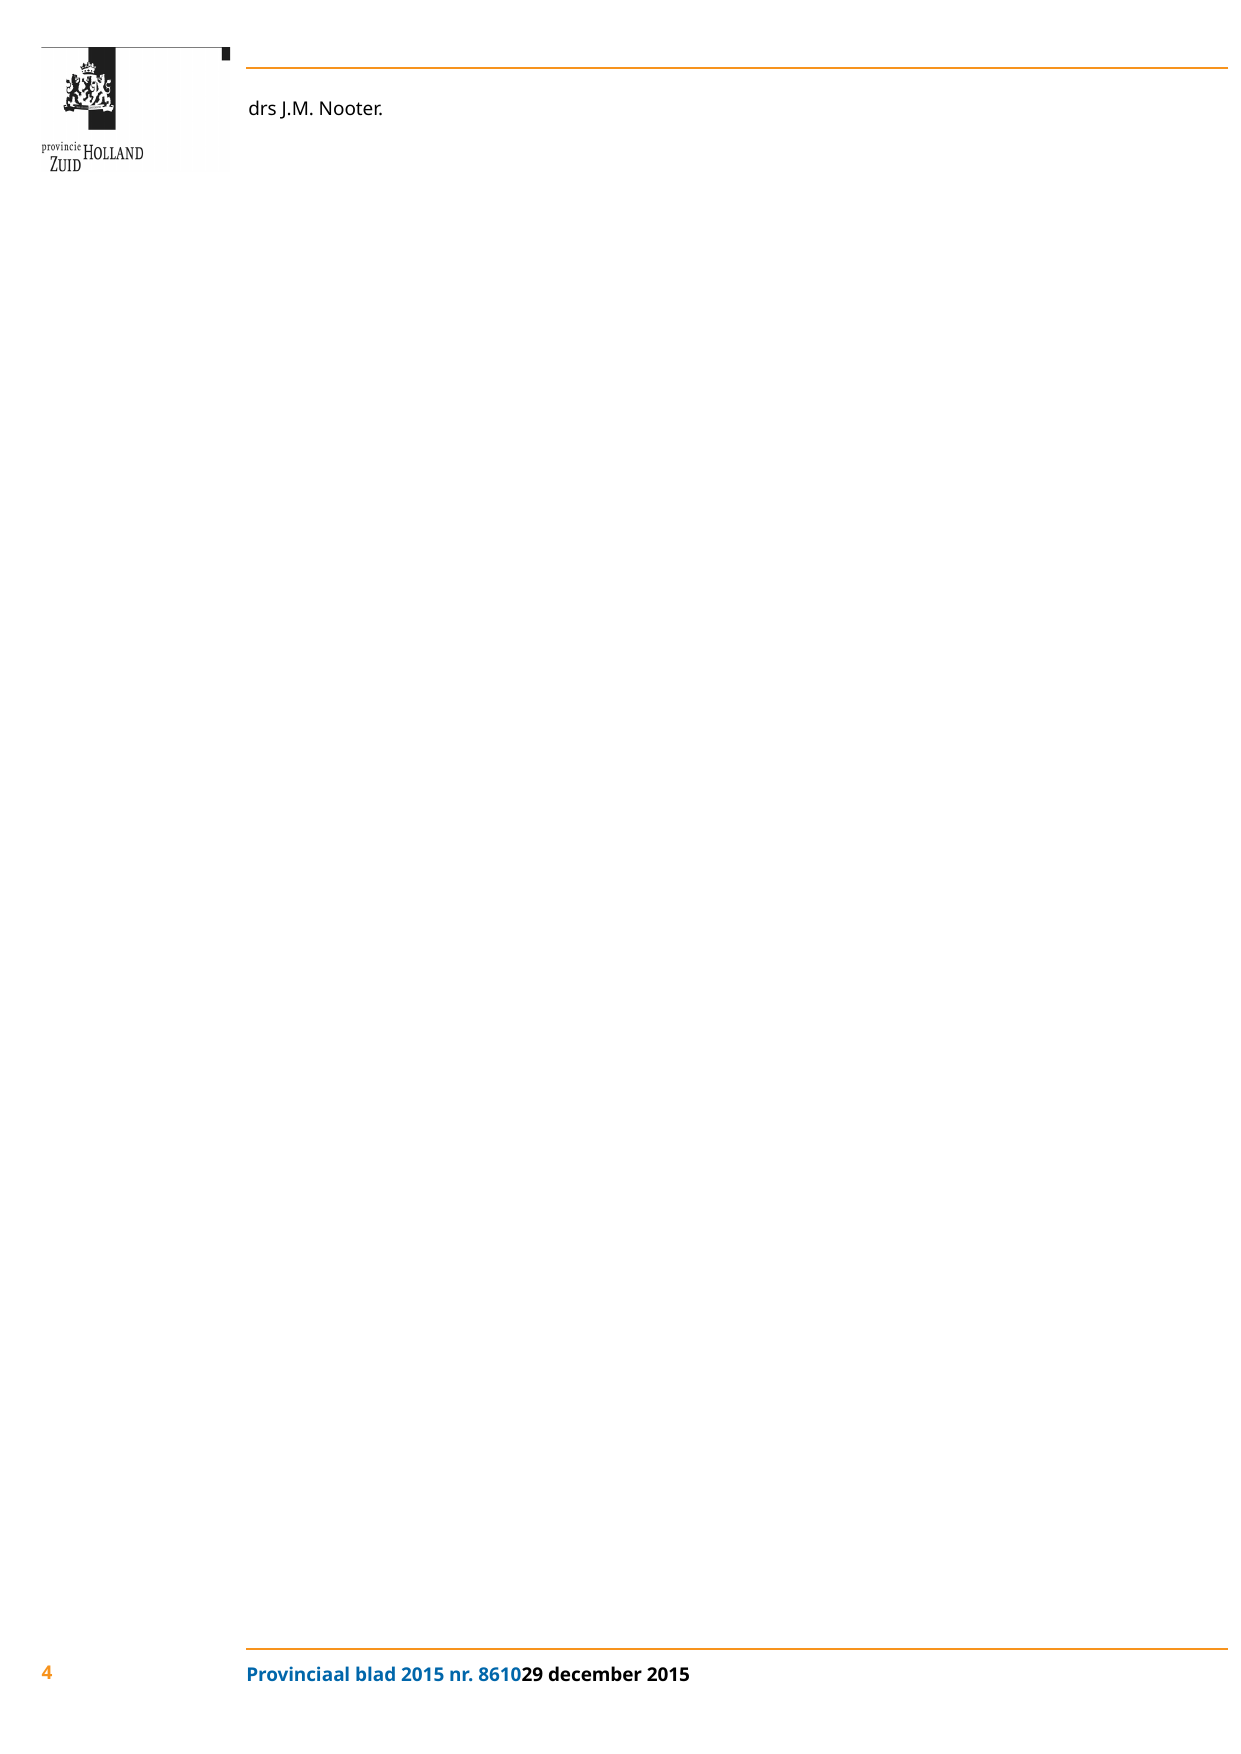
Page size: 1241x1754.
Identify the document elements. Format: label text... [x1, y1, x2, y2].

text drs J.M. Nooter. [248, 95, 1152, 121]
picture [41, 47, 231, 172]
